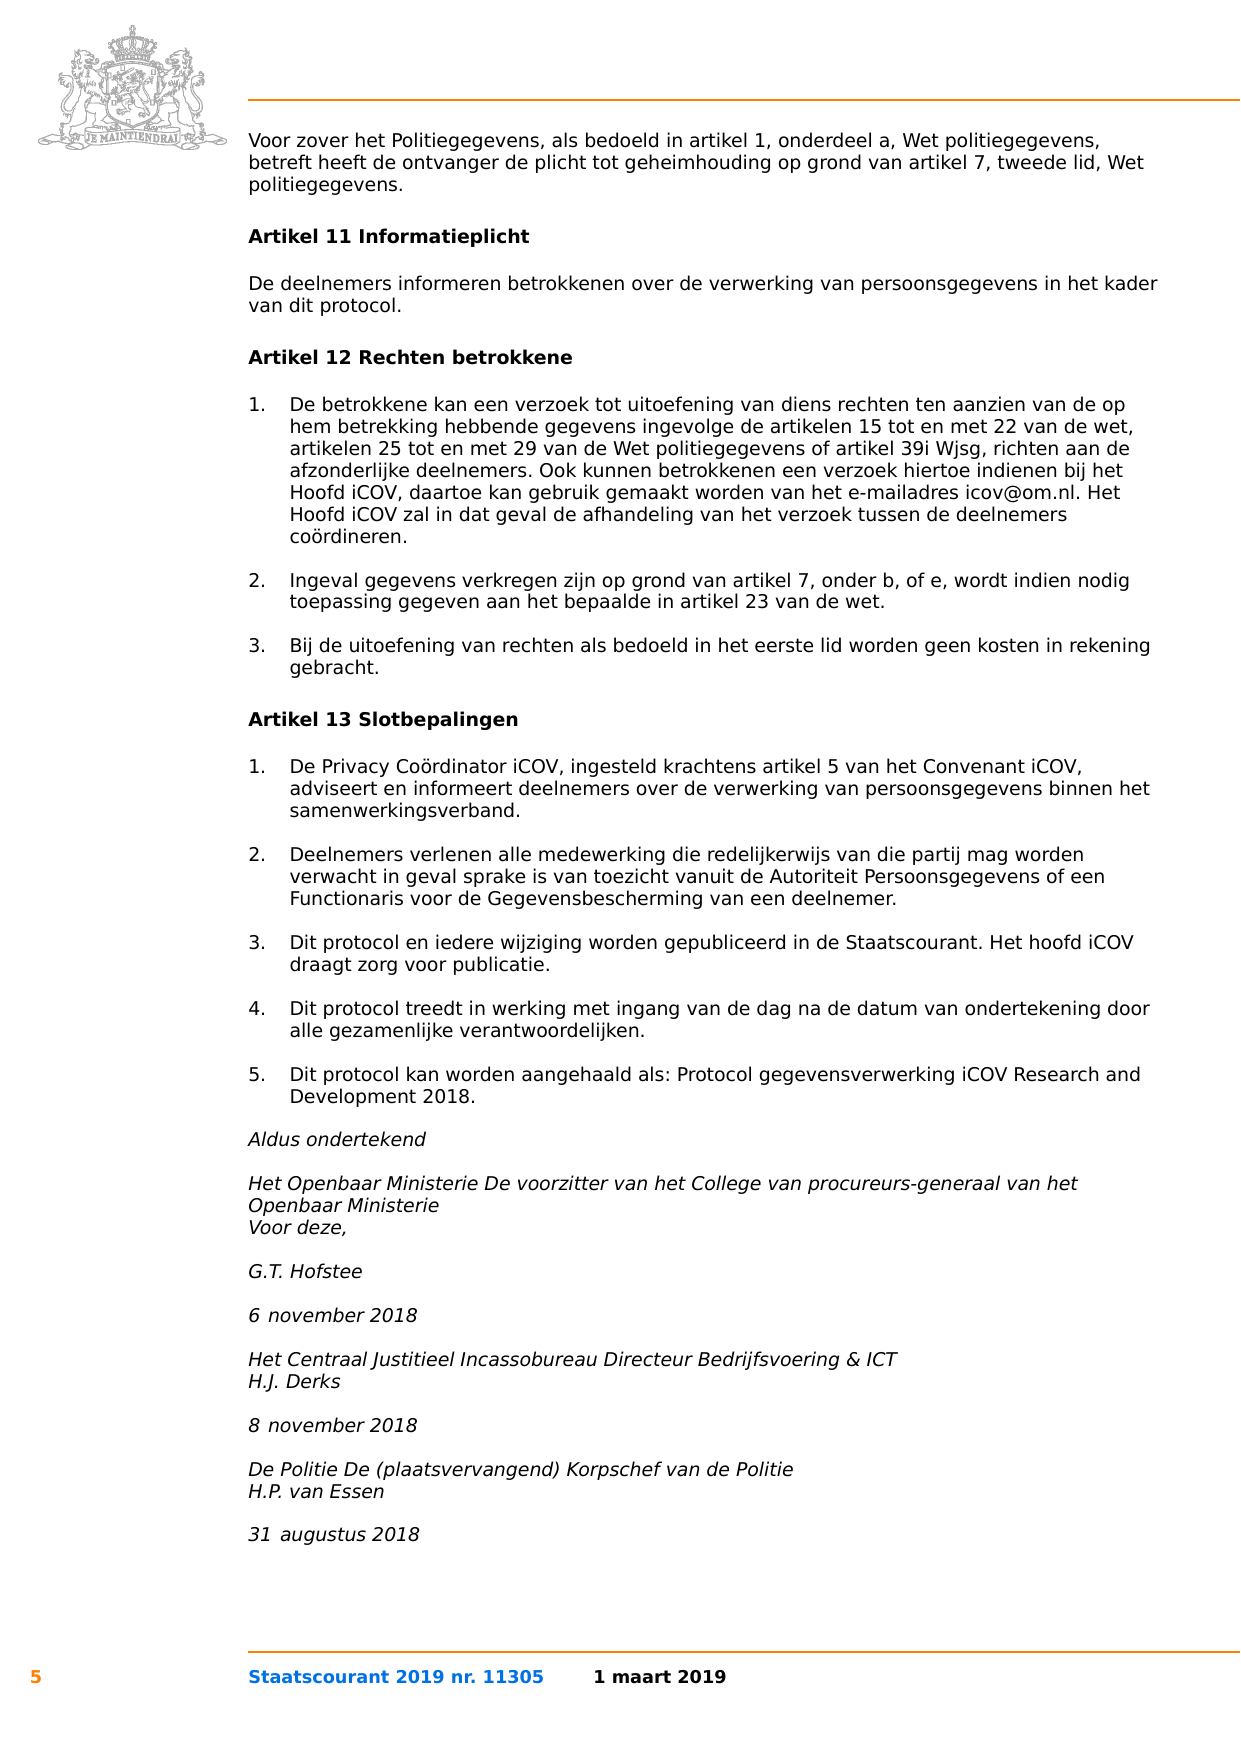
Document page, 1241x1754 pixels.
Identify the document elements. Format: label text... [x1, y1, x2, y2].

picture [38, 25, 227, 150]
text Het Openbaar Ministerie De voorzitter van het College van procureurs-generaal van het Openbaar Ministerie Voor deze, G.T. Hofstee [248, 1173, 1163, 1283]
text 4. Dit protocol treedt in werking met ingang van de dag na de datum van ondertekening door alle gezamenlijke verantwoordelijken. [248, 998, 1163, 1042]
text 3. Bij de uitoefening van rechten als bedoeld in het eerste lid worden geen kosten in rekening gebracht. [248, 635, 1163, 679]
text 6 november 2018 [248, 1305, 1163, 1327]
text 3. Dit protocol en iedere wijziging worden gepubliceerd in de Staatscourant. Het hoofd iCOV draagt zorg voor publicatie. [248, 932, 1163, 976]
text Het Centraal Justitieel Incassobureau Directeur Bedrijfsvoering & ICT H.J. Derks [248, 1349, 1163, 1393]
subtitle Artikel 13 Slotbepalingen [248, 709, 1163, 731]
text 2. Ingeval gegevens verkregen zijn op grond van artikel 7, onder b, of e, wordt indien nodig toepassing gegeven aan het bepaalde in artikel 23 van de wet. [248, 569, 1163, 613]
subtitle Artikel 12 Rechten betrokkene [248, 347, 1163, 369]
text Aldus ondertekend [248, 1129, 1163, 1151]
text Voor zover het Politiegegevens, als bedoeld in artikel 1, onderdeel a, Wet politiegegevens, betreft heeft de ontvanger de plicht tot geheimhouding op grond van artikel 7, tweede lid, Wet politiegegevens. [248, 130, 1163, 196]
text De deelnemers informeren betrokkenen over de verwerking van persoonsgegevens in het kader van dit protocol. [248, 273, 1163, 317]
text 8 november 2018 [248, 1415, 1163, 1437]
text 5. Dit protocol kan worden aangehaald als: Protocol gegevensverwerking iCOV Research and Development 2018. [248, 1063, 1163, 1107]
text 31 augustus 2018 [248, 1524, 1163, 1546]
text 2. Deelnemers verlenen alle medewerking die redelijkerwijs van die partij mag worden verwacht in geval sprake is van toezicht vanuit de Autoriteit Persoonsgegevens of een Functionaris voor de Gegevensbescherming van een deelnemer. [248, 844, 1163, 910]
subtitle Artikel 11 Informatieplicht [248, 226, 1163, 248]
text De Politie De (plaatsvervangend) Korpschef van de Politie H.P. van Essen [248, 1458, 1163, 1502]
text 1. De betrokkene kan een verzoek tot uitoefening van diens rechten ten aanzien van de op hem betrekking hebbende gegevens ingevolge de artikelen 15 tot en met 22 van de wet, artikelen 25 tot en met 29 van de Wet politiegegevens of artikel 39i Wjsg, richten aan de afzonderlijke deelnemers. Ook kunnen betrokkenen een verzoek hiertoe indienen bij het Hoofd iCOV, daartoe kan gebruik gemaakt worden van het e-mailadres icov@om.nl. Het Hoofd iCOV zal in dat geval de afhandeling van het verzoek tussen de deelnemers coördineren. [248, 394, 1163, 548]
text 1. De Privacy Coördinator iCOV, ingesteld krachtens artikel 5 van het Convenant iCOV, adviseert en informeert deelnemers over de verwerking van persoonsgegevens binnen het samenwerkingsverband. [248, 756, 1163, 822]
